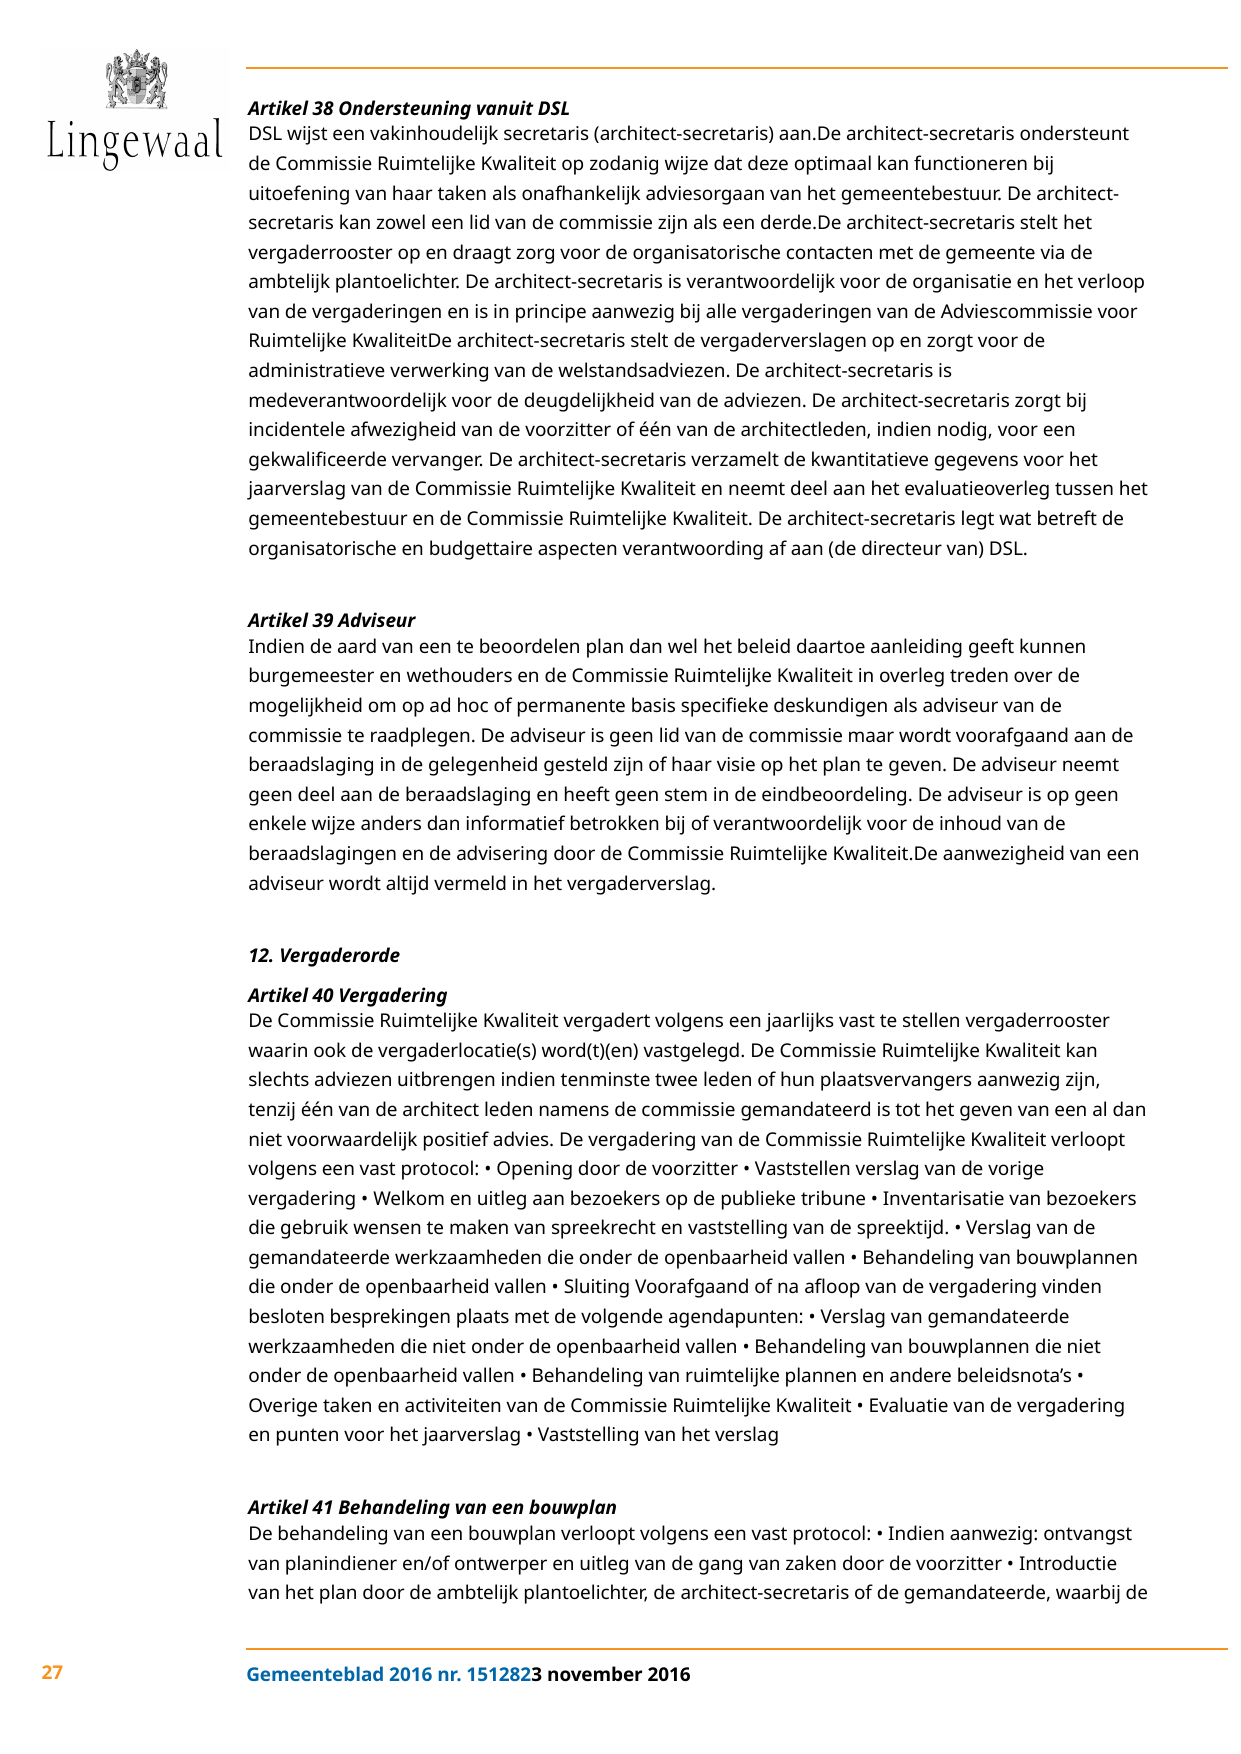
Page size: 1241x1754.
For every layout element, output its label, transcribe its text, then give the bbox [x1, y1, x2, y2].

text Artikel 38 Ondersteuning vanuit DSL [248, 95, 1152, 121]
text De behandeling van een bouwplan verloopt volgens een vast protocol: • Indien aanwezig: ontvangst van planindiener en/of ontwerper en uitleg van de gang van zaken door de voorzitter • Introductie van het plan door de ambtelijk plantoelichter, de architect-secretaris of de gemandateerde, waarbij de [248, 1520, 1152, 1605]
text Artikel 40 Vergadering [248, 982, 1152, 1007]
picture [41, 47, 231, 172]
text 12. Vergaderorde [248, 942, 1152, 968]
text Indien de aard van een te beoordelen plan dan wel het beleid daartoe aanleiding geeft kunnen burgemeester en wethouders en de Commissie Ruimtelijke Kwaliteit in overleg treden over de mogelijkheid om op ad hoc of permanente basis specifieke deskundigen als adviseur van de commissie te raadplegen. De adviseur is geen lid van de commissie maar wordt voorafgaand aan de beraadslaging in de gelegenheid gesteld zijn of haar visie op het plan te geven. De adviseur neemt geen deel aan de beraadslaging en heeft geen stem in de eindbeoordeling. De adviseur is op geen enkele wijze anders dan informatief betrokken bij of verantwoordelijk voor de inhoud van de beraadslagingen en de advisering door de Commissie Ruimtelijke Kwaliteit.De aanwezigheid van een adviseur wordt altijd vermeld in het vergaderverslag. [248, 633, 1152, 896]
text Artikel 39 Adviseur [248, 607, 1152, 633]
text De Commissie Ruimtelijke Kwaliteit vergadert volgens een jaarlijks vast te stellen vergaderrooster waarin ook de vergaderlocatie(s) word(t)(en) vastgelegd. De Commissie Ruimtelijke Kwaliteit kan slechts adviezen uitbrengen indien tenminste twee leden of hun plaatsvervangers aanwezig zijn, tenzij één van de architect leden namens de commissie gemandateerd is tot het geven van een al dan niet voorwaardelijk positief advies. De vergadering van de Commissie Ruimtelijke Kwaliteit verloopt volgens een vast protocol: • Opening door de voorzitter • Vaststellen verslag van de vorige vergadering • Welkom en uitleg aan bezoekers op de publieke tribune • Inventarisatie van bezoekers die gebruik wensen te maken van spreekrecht en vaststelling van de spreektijd. • Verslag van de gemandateerde werkzaamheden die onder de openbaarheid vallen • Behandeling van bouwplannen die onder de openbaarheid vallen • Sluiting Voorafgaand of na afloop van de vergadering vinden besloten besprekingen plaats met de volgende agendapunten: • Verslag van gemandateerde werkzaamheden die niet onder de openbaarheid vallen • Behandeling van bouwplannen die niet onder de openbaarheid vallen • Behandeling van ruimtelijke plannen en andere beleidsnota’s • Overige taken en activiteiten van de Commissie Ruimtelijke Kwaliteit • Evaluatie van de vergadering en punten voor het jaarverslag • Vaststelling van het verslag [248, 1007, 1152, 1447]
text Artikel 41 Behandeling van een bouwplan [248, 1494, 1152, 1520]
text DSL wijst een vakinhoudelijk secretaris (architect-secretaris) aan.De architect-secretaris ondersteunt de Commissie Ruimtelijke Kwaliteit op zodanig wijze dat deze optimaal kan functioneren bij uitoefening van haar taken als onafhankelijk adviesorgaan van het gemeentebestuur. De architect-secretaris kan zowel een lid van de commissie zijn als een derde.De architect-secretaris stelt het vergaderrooster op en draagt zorg voor de organisatorische contacten met de gemeente via de ambtelijk plantoelichter. De architect-secretaris is verantwoordelijk voor de organisatie en het verloop van de vergaderingen en is in principe aanwezig bij alle vergaderingen van de Adviescommissie voor Ruimtelijke KwaliteitDe architect-secretaris stelt de vergaderverslagen op en zorgt voor de administratieve verwerking van de welstandsadviezen. De architect-secretaris is medeverantwoordelijk voor de deugdelijkheid van de adviezen. De architect-secretaris zorgt bij incidentele afwezigheid van de voorzitter of één van de architectleden, indien nodig, voor een gekwalificeerde vervanger. De architect-secretaris verzamelt de kwantitatieve gegevens voor het jaarverslag van de Commissie Ruimtelijke Kwaliteit en neemt deel aan het evaluatieoverleg tussen het gemeentebestuur en de Commissie Ruimtelijke Kwaliteit. De architect-secretaris legt wat betreft de organisatorische en budgettaire aspecten verantwoording af aan (de directeur van) DSL. [248, 121, 1152, 560]
